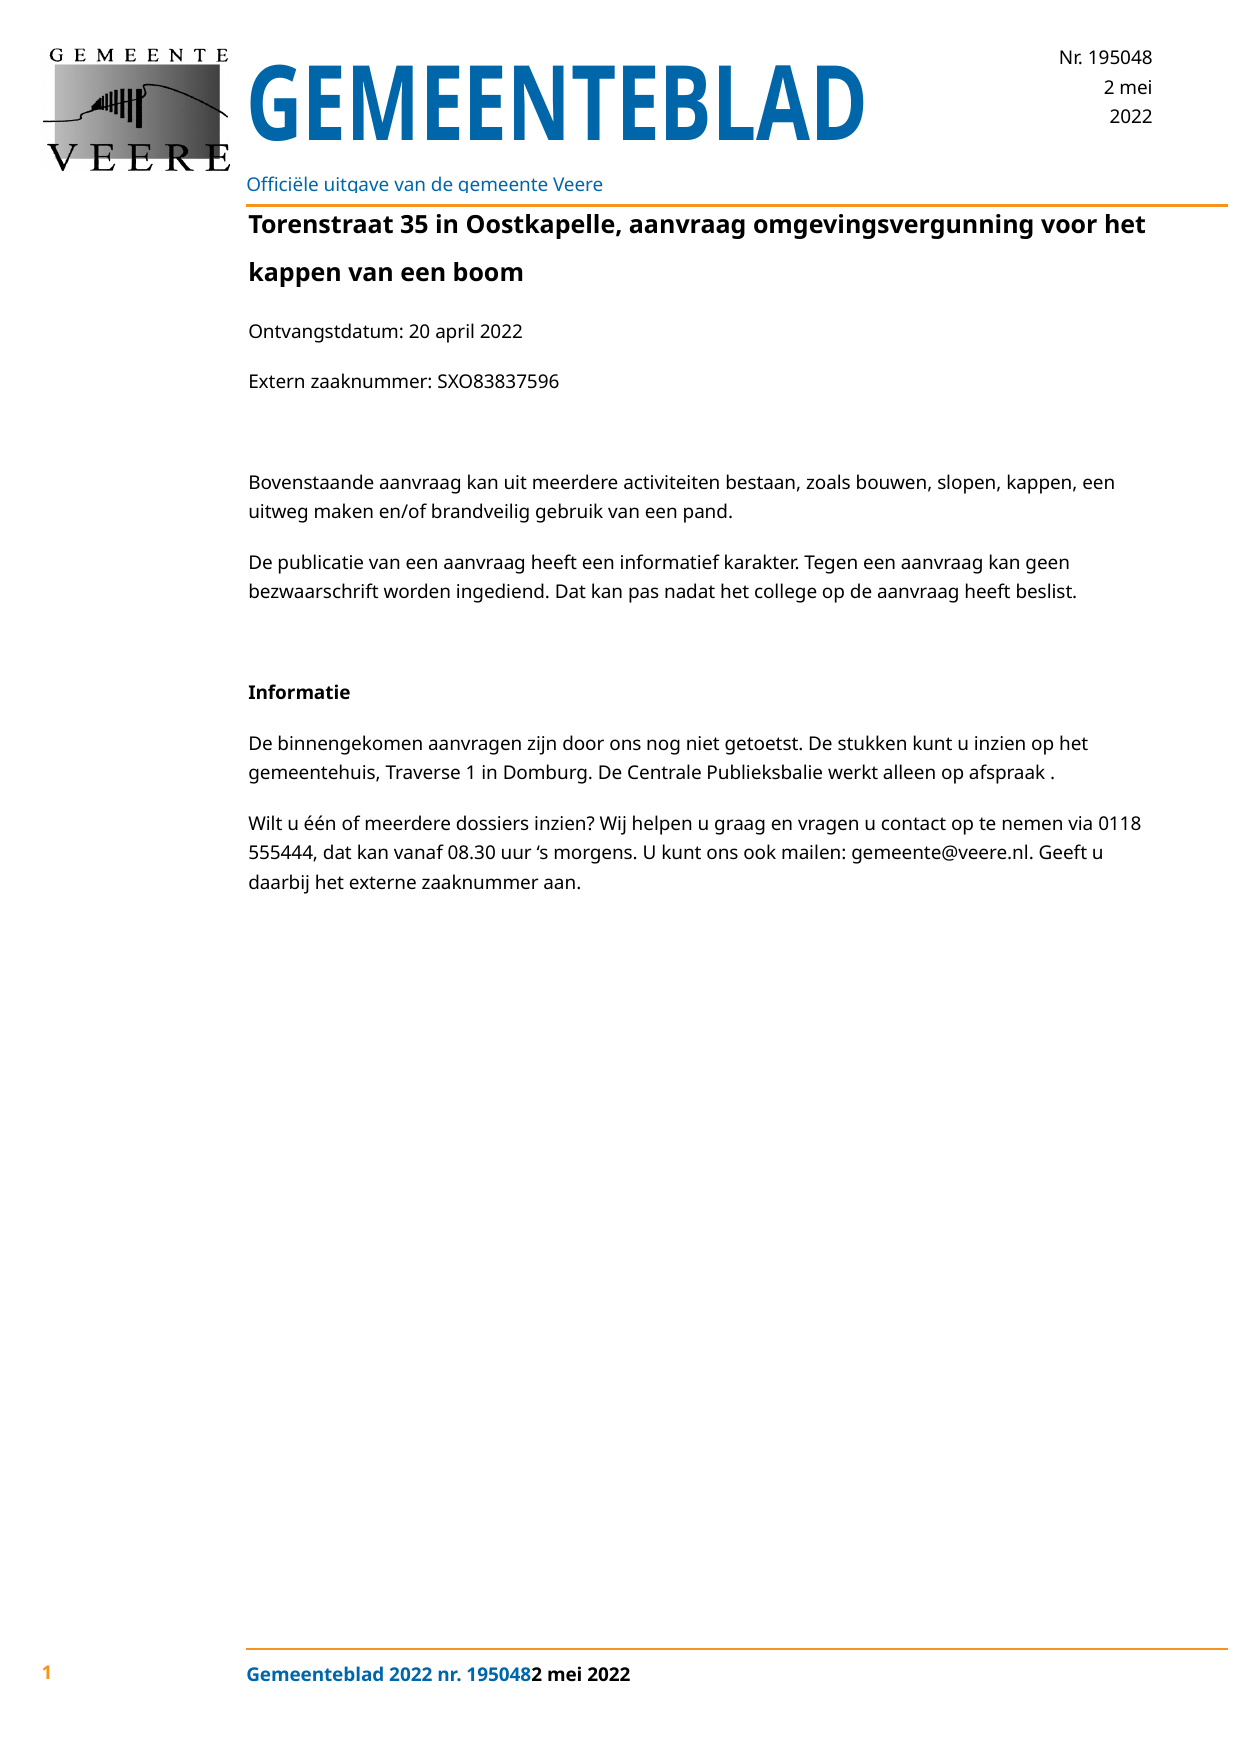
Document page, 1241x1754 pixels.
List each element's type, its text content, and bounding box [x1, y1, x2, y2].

text Extern zaaknummer: SXO83837596 [248, 368, 1152, 394]
text De publicatie van een aanvraag heeft een informatief karakter. Tegen een aanvraag kan geen bezwaarschrift worden ingediend. Dat kan pas nadat het college op de aanvraag heeft beslist. [248, 549, 1152, 604]
text Wilt u één of meerdere dossiers inzien? Wij helpen u graag en vragen u contact op te nemen via 0118 555444, dat kan vanaf 08.30 uur ‘s morgens. U kunt ons ook mailen: gemeente@veere.nl. Geeft u daarbij het externe zaaknummer aan. [248, 810, 1152, 895]
text Informatie [248, 679, 1152, 705]
text Ontvangstdatum: 20 april 2022 [248, 318, 1152, 344]
text Bovenstaande aanvraag kan uit meerdere activiteiten bestaan, zoals bouwen, slopen, kappen, een uitweg maken en/of brandveilig gebruik van een pand. [248, 469, 1152, 524]
text Torenstraat 35 in Oostkapelle, aanvraag omgevingsvergunning voor het kappen van een boom [248, 207, 1152, 288]
text De binnengekomen aanvragen zijn door ons nog niet getoetst. De stukken kunt u inzien op het gemeentehuis, Traverse 1 in Domburg. De Centrale Publieksbalie werkt alleen op afspraak . [248, 730, 1152, 785]
picture [41, 47, 231, 172]
